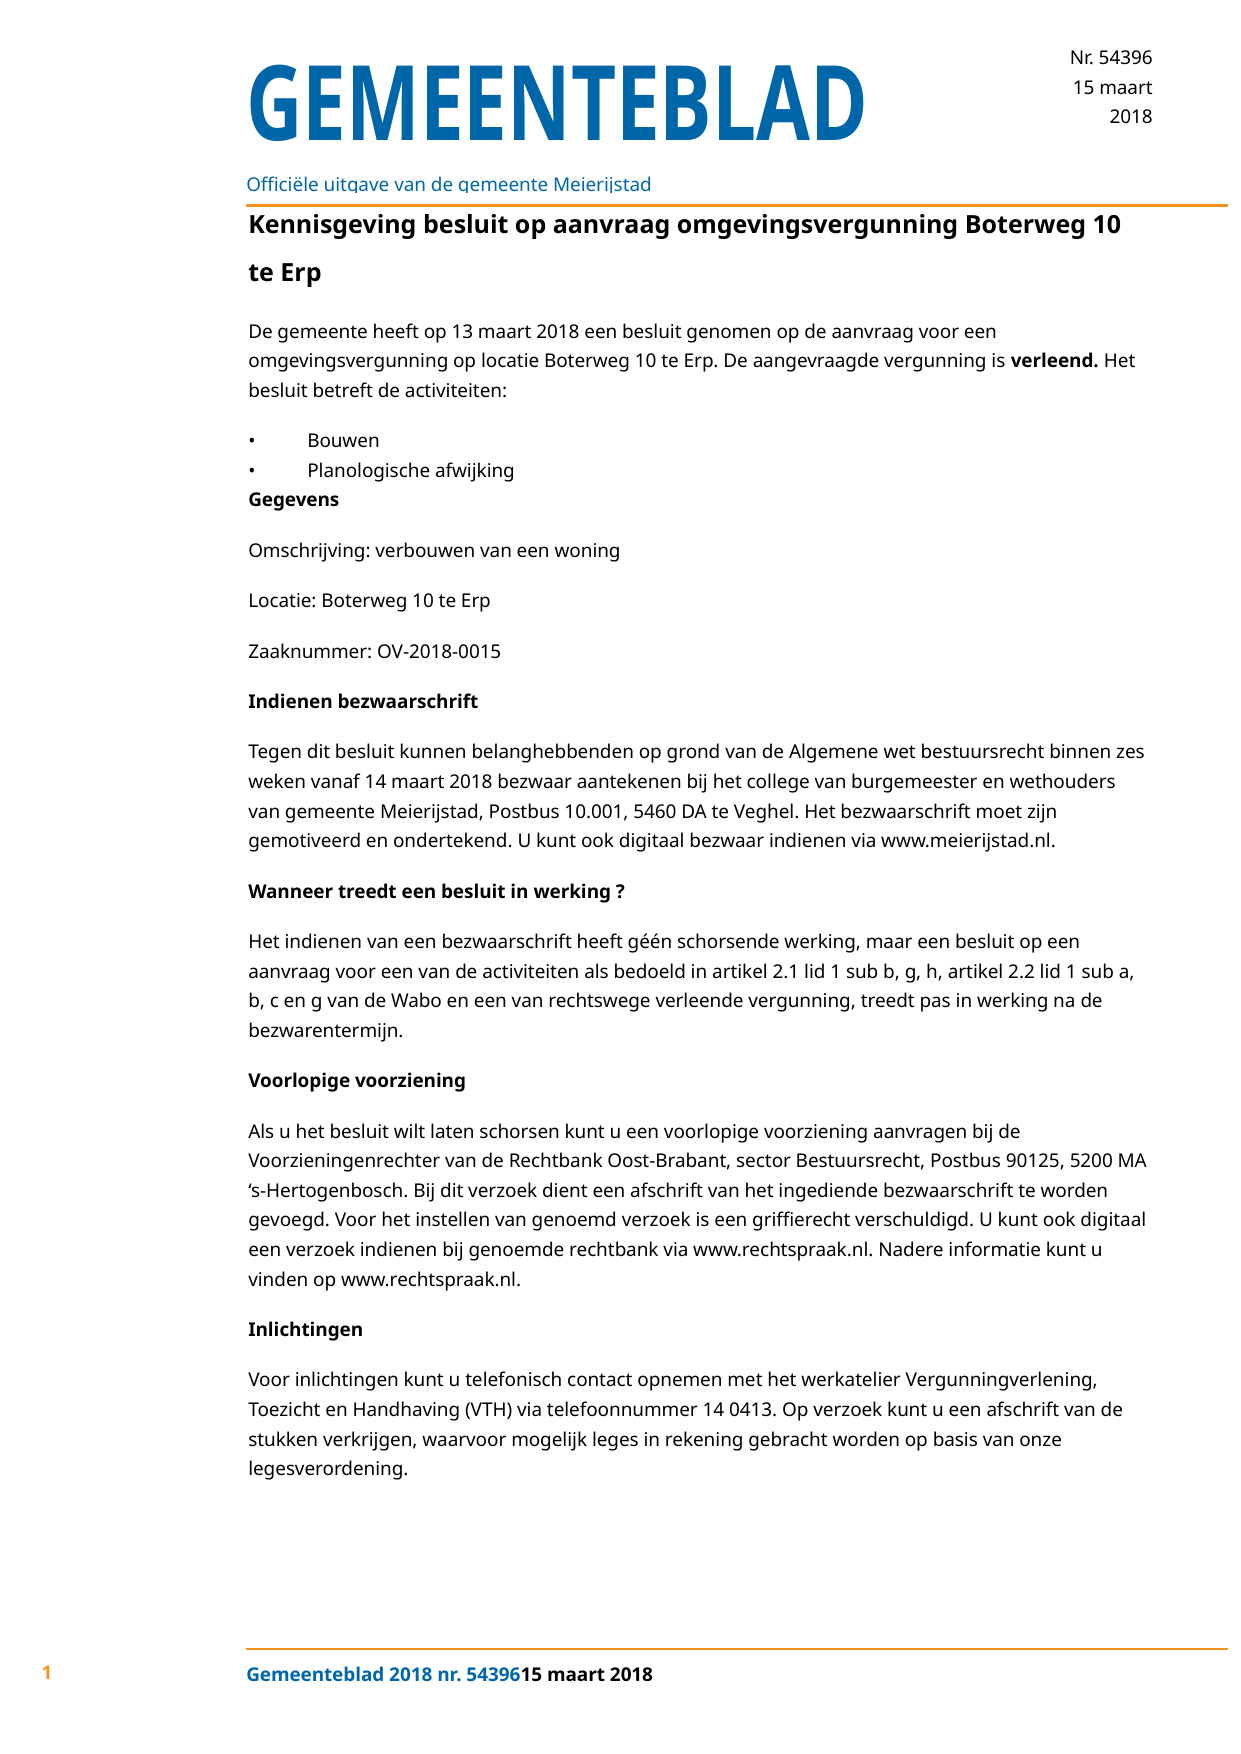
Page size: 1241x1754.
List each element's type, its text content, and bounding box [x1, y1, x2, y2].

text Omschrijving: verbouwen van een woning [248, 537, 1152, 563]
list Planologische afwijking [248, 457, 1152, 483]
text Voor inlichtingen kunt u telefonisch contact opnemen met het werkatelier Vergunningverlening, Toezicht en Handhaving (VTH) via telefoonnummer 14 0413. Op verzoek kunt u een afschrift van de stukken verkrijgen, waarvoor mogelijk leges in rekening gebracht worden op basis van onze legesverordening. [248, 1367, 1152, 1481]
text Zaaknummer: OV-2018-0015 [248, 638, 1152, 664]
text Indienen bezwaarschrift [248, 688, 1152, 714]
text Gegevens [248, 487, 1152, 512]
list Bouwen [248, 427, 1152, 453]
text Inlichtingen [248, 1316, 1152, 1342]
text Kennisgeving besluit op aanvraag omgevingsvergunning Boterweg 10 te Erp [248, 207, 1152, 288]
picture [41, 47, 231, 172]
text Wanneer treedt een besluit in werking ? [248, 878, 1152, 904]
text Het indienen van een bezwaarschrift heeft géén schorsende werking, maar een besluit op een aanvraag voor een van de activiteiten als bedoeld in artikel 2.1 lid 1 sub b, g, h, artikel 2.2 lid 1 sub a, b, c en g van de Wabo en een van rechtswege verleende vergunning, treedt pas in werking na de bezwarentermijn. [248, 928, 1152, 1043]
text Voorlopige voorziening [248, 1067, 1152, 1093]
text Tegen dit besluit kunnen belanghebbenden op grond van de Algemene wet bestuursrecht binnen zes weken vanaf 14 maart 2018 bezwaar aantekenen bij het college van burgemeester en wethouders van gemeente Meierijstad, Postbus 10.001, 5460 DA te Veghel. Het bezwaarschrift moet zijn gemotiveerd en ondertekend. U kunt ook digitaal bezwaar indienen via www.meierijstad.nl. [248, 739, 1152, 853]
text De gemeente heeft op 13 maart 2018 een besluit genomen op de aanvraag voor een omgevingsvergunning op locatie Boterweg 10 te Erp. De aangevraagde vergunning is verleend. Het besluit betreft de activiteiten: [248, 318, 1152, 403]
text Als u het besluit wilt laten schorsen kunt u een voorlopige voorziening aanvragen bij de Voorzieningenrechter van de Rechtbank Oost-Brabant, sector Bestuursrecht, Postbus 90125, 5200 MA ‘s-Hertogenbosch. Bij dit verzoek dient een afschrift van het ingediende bezwaarschrift te worden gevoegd. Voor het instellen van genoemd verzoek is een griffierecht verschuldigd. U kunt ook digitaal een verzoek indienen bij genoemde rechtbank via www.rechtspraak.nl. Nadere informatie kunt u vinden op www.rechtspraak.nl. [248, 1118, 1152, 1292]
text Locatie: Boterweg 10 te Erp [248, 587, 1152, 613]
